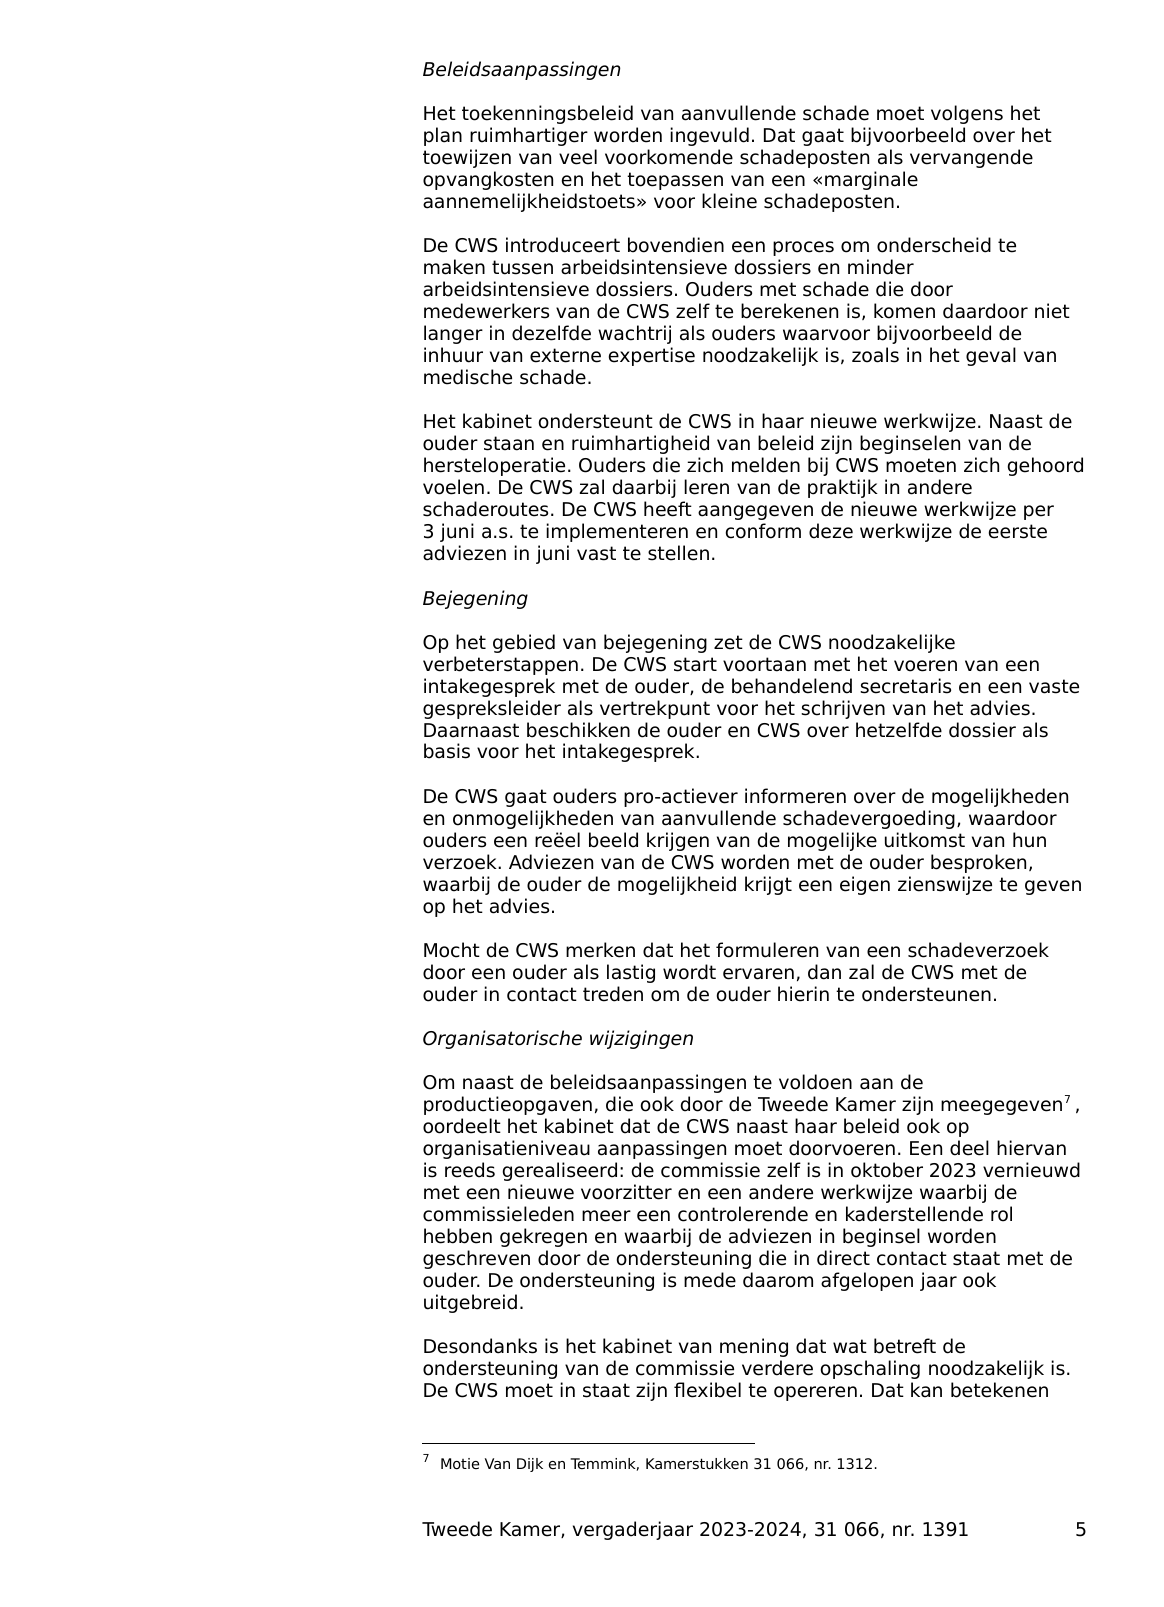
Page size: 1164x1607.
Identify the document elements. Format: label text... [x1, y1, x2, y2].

text Op het gebied van bejegening zet de CWS noodzakelijke verbeterstappen. De CWS start voortaan met het voeren van een intakegesprek met de ouder, de behandelend secretaris en een vaste gespreksleider als vertrekpunt voor het schrijven van het advies. Daarnaast beschikken de ouder en CWS over hetzelfde dossier als basis voor het intakegesprek. [422, 632, 1087, 763]
text De CWS introduceert bovendien een proces om onderscheid te maken tussen arbeidsintensieve dossiers en minder arbeidsintensieve dossiers. Ouders met schade die door medewerkers van de CWS zelf te berekenen is, komen daardoor niet langer in dezelfde wachtrij als ouders waarvoor bijvoorbeeld de inhuur van externe expertise noodzakelijk is, zoals in het geval van medische schade. [422, 235, 1087, 389]
text Het kabinet ondersteunt de CWS in haar nieuwe werkwijze. Naast de ouder staan en ruimhartigheid van beleid zijn beginselen van de hersteloperatie. Ouders die zich melden bij CWS moeten zich gehoord voelen. De CWS zal daarbij leren van de praktijk in andere schaderoutes. De CWS heeft aangegeven de nieuwe werkwijze per 3 juni a.s. te implementeren en conform deze werkwijze de eerste adviezen in juni vast te stellen. [422, 411, 1087, 565]
text Mocht de CWS merken dat het formuleren van een schadeverzoek door een ouder als lastig wordt ervaren, dan zal de CWS met de ouder in contact treden om de ouder hierin te ondersteunen. [422, 940, 1087, 1006]
text De CWS gaat ouders pro-actiever informeren over de mogelijkheden en onmogelijkheden van aanvullende schadevergoeding, waardoor ouders een reëel beeld krijgen van de mogelijke uitkomst van hun verzoek. Adviezen van de CWS worden met de ouder besproken, waarbij de ouder de mogelijkheid krijgt een eigen zienswijze te geven op het advies. [422, 786, 1087, 917]
text Desondanks is het kabinet van mening dat wat betreft de ondersteuning van de commissie verdere opschaling noodzakelijk is. De CWS moet in staat zijn flexibel te opereren. Dat kan betekenen [422, 1336, 1087, 1402]
text Motie Van Dijk en Temmink, Kamerstukken 31 066, nr. 1312. [422, 1452, 1087, 1474]
subtitle Beleidsaanpassingen [422, 59, 1087, 81]
subtitle Bejegening [422, 587, 1087, 609]
text Om naast de beleidsaanpassingen te voldoen aan de productieopgaven, die ook door de Tweede Kamer zijn meegegeven, oordeelt het kabinet dat de CWS naast haar beleid ook op organisatieniveau aanpassingen moet doorvoeren. Een deel hiervan is reeds gerealiseerd: de commissie zelf is in oktober 2023 vernieuwd met een nieuwe voorzitter en een andere werkwijze waarbij de commissieleden meer een controlerende en kaderstellende rol hebben gekregen en waarbij de adviezen in beginsel worden geschreven door de ondersteuning die in direct contact staat met de ouder. De ondersteuning is mede daarom afgelopen jaar ook uitgebreid. [422, 1072, 1087, 1314]
subtitle Organisatorische wijzigingen [422, 1028, 1087, 1050]
text Het toekenningsbeleid van aanvullende schade moet volgens het plan ruimhartiger worden ingevuld. Dat gaat bijvoorbeeld over het toewijzen van veel voorkomende schadeposten als vervangende opvangkosten en het toepassen van een «marginale aannemelijkheidstoets» voor kleine schadeposten. [422, 103, 1087, 213]
